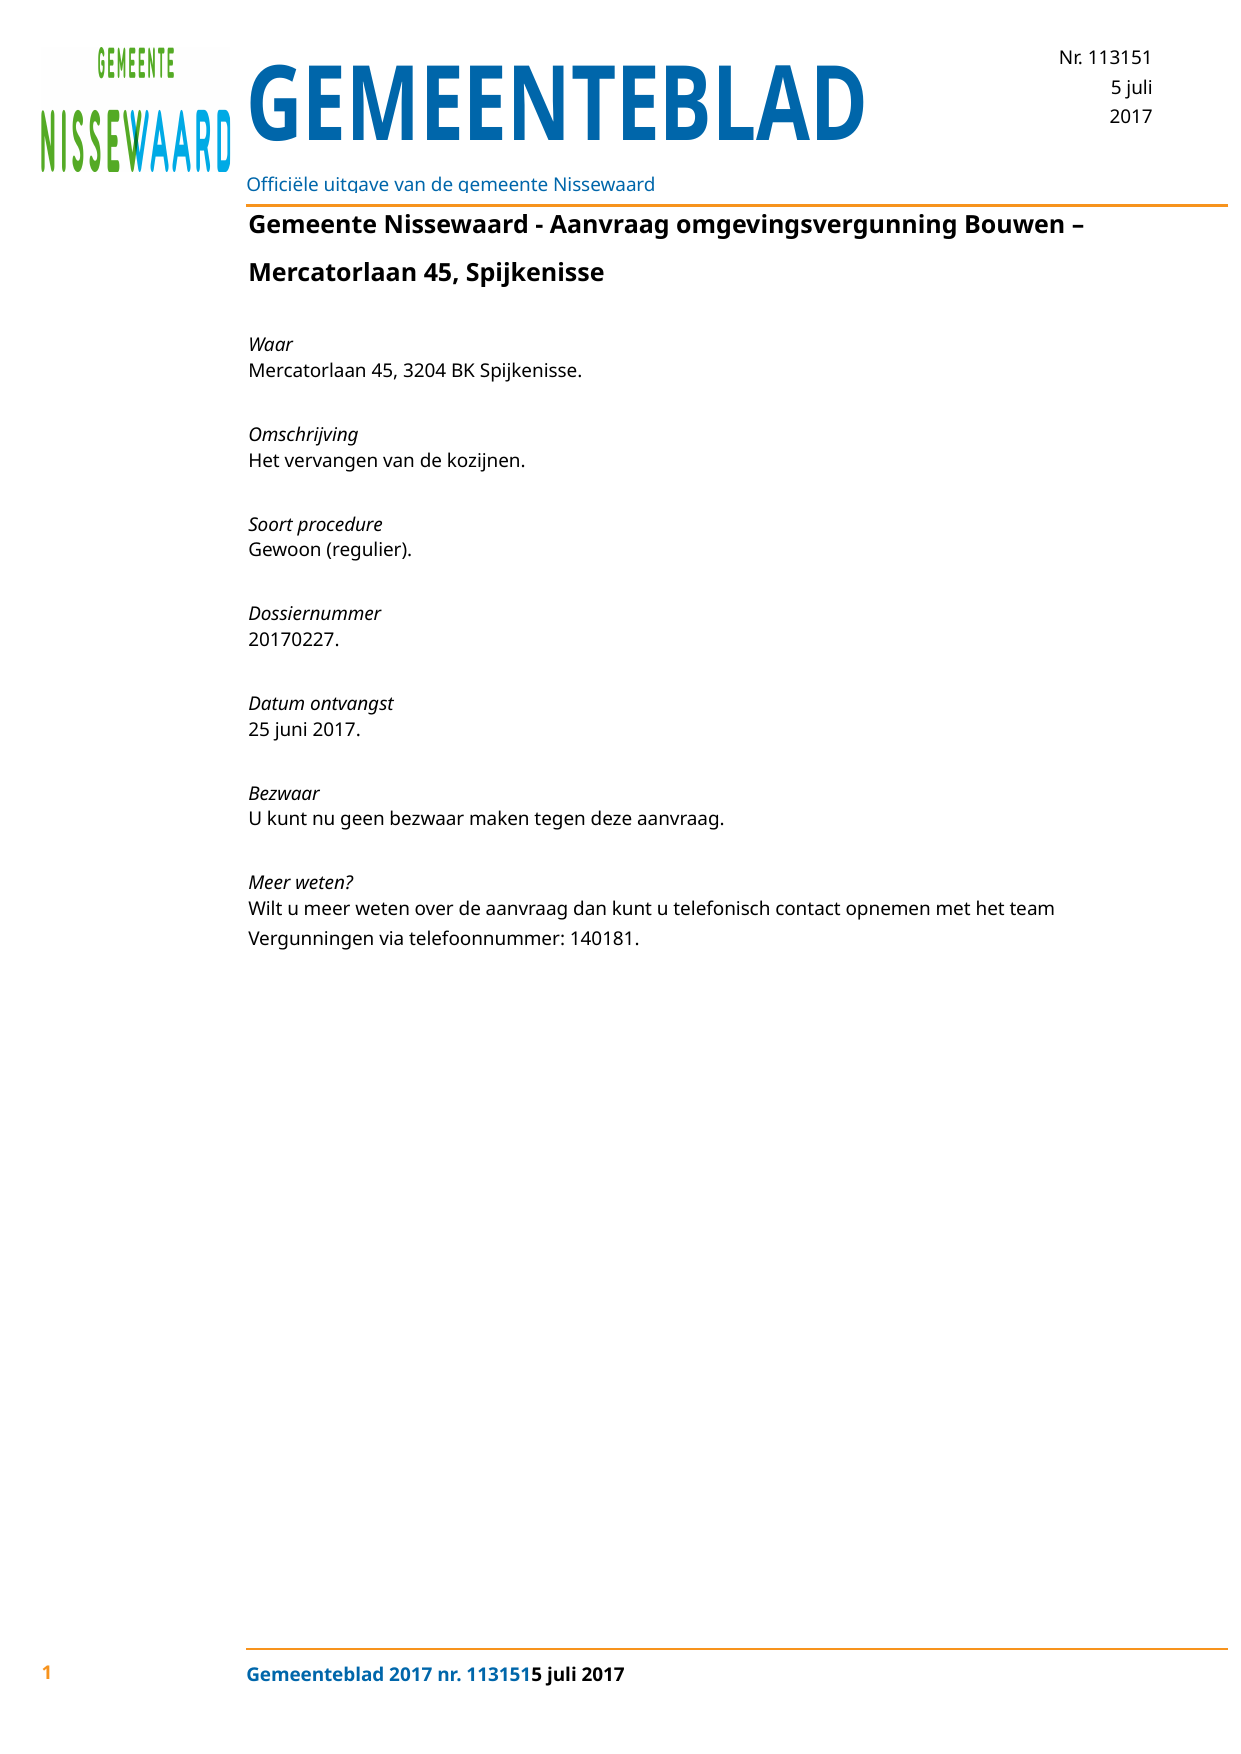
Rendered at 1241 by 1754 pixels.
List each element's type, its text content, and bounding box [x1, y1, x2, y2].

picture [222, 122, 227, 160]
text Datum ontvangst [248, 690, 1152, 716]
picture [201, 122, 206, 138]
picture [200, 151, 206, 172]
text Mercatorlaan 45, 3204 BK Spijkenisse. [248, 357, 1152, 383]
text Bezwaar [248, 780, 1152, 806]
text Wilt u meer weten over de aanvraag dan kunt u telefonisch contact opnemen met het team Vergunningen via telefoonnummer: 140181. [248, 895, 1152, 951]
text 25 juni 2017. [248, 716, 1152, 742]
text Meer weten? [248, 869, 1152, 895]
text U kunt nu geen bezwaar maken tegen deze aanvraag. [248, 806, 1152, 831]
text 20170227. [248, 626, 1152, 652]
text Gewoon (regulier). [248, 537, 1152, 562]
text Het vervangen van de kozijnen. [248, 447, 1152, 473]
picture [176, 157, 187, 172]
text Waar [248, 331, 1152, 357]
picture [154, 157, 165, 172]
text Omschrijving [248, 421, 1152, 447]
picture [41, 47, 231, 172]
text Soort procedure [248, 511, 1152, 537]
text Dossiernummer [248, 601, 1152, 626]
text Gemeente Nissewaard - Aanvraag omgevingsvergunning Bouwen – Mercatorlaan 45, Spijkenisse [248, 207, 1152, 288]
